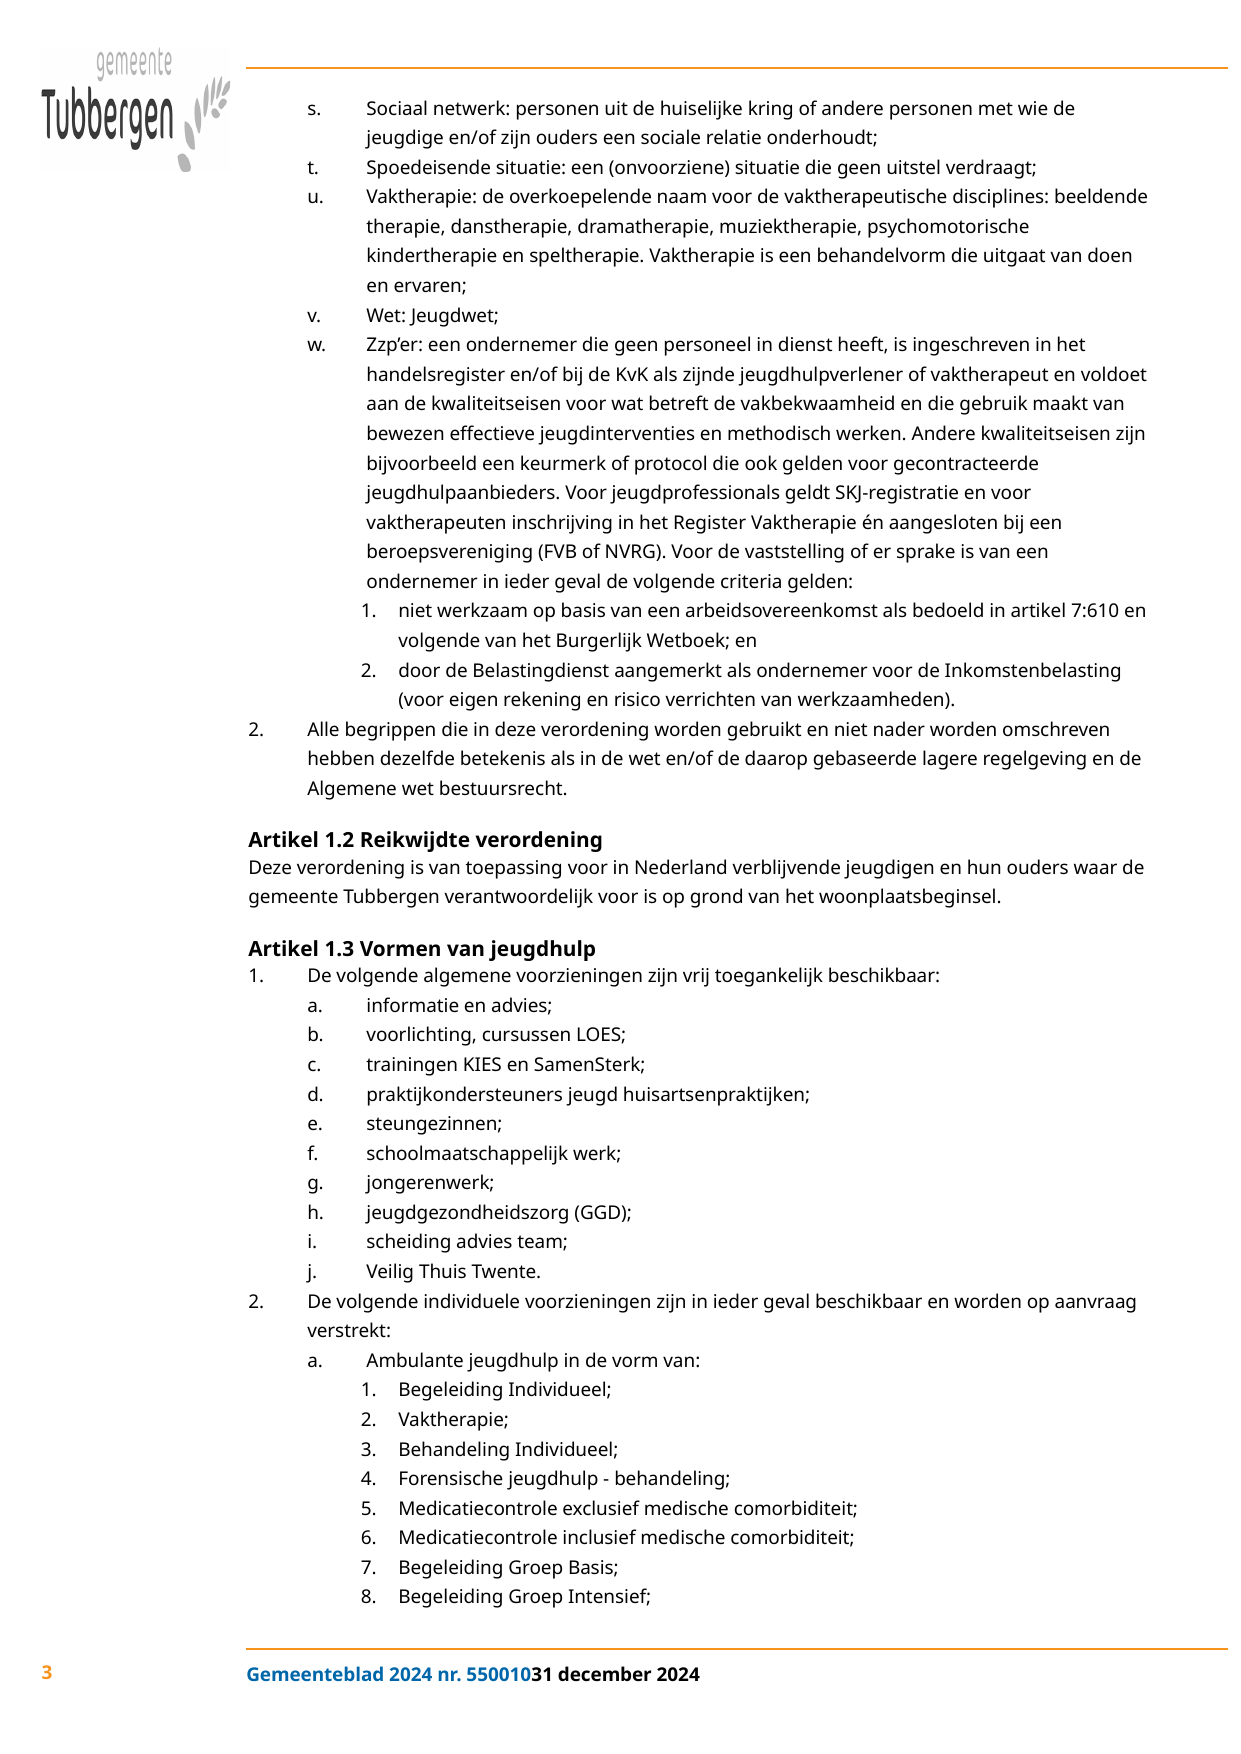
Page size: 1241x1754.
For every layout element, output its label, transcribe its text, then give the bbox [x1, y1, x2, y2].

list trainingen KIES en SamenSterk; [307, 1051, 1152, 1077]
list door de Belastingdienst aangemerkt als ondernemer voor de Inkomstenbelasting (voor eigen rekening en risico verrichten van werkzaamheden). [361, 657, 1152, 712]
list Vaktherapie; [361, 1406, 1152, 1432]
list praktijkondersteuners jeugd huisartsenpraktijken; [307, 1081, 1152, 1107]
text Deze verordening is van toepassing voor in Nederland verblijvende jeugdigen en hun ouders waar de gemeente Tubbergen verantwoordelijk voor is op grond van het woonplaatsbeginsel. [248, 854, 1152, 909]
list scheiding advies team; [307, 1229, 1152, 1254]
list niet werkzaam op basis van een arbeidsovereenkomst als bedoeld in artikel 7:610 en volgende van het Burgerlijk Wetboek; en [361, 598, 1152, 653]
list Begeleiding Groep Basis; [361, 1554, 1152, 1580]
list Sociaal netwerk: personen uit de huiselijke kring of andere personen met wie de jeugdige en/of zijn ouders een sociale relatie onderhoudt; [307, 95, 1152, 150]
list Behandeling Individueel; [361, 1436, 1152, 1462]
list Veilig Thuis Twente. [307, 1258, 1152, 1284]
list De volgende individuele voorzieningen zijn in ieder geval beschikbaar en worden op aanvraag verstrekt: [248, 1288, 1152, 1343]
list informatie en advies; [307, 992, 1152, 1018]
list Zzp’er: een ondernemer die geen personeel in dienst heeft, is ingeschreven in het handelsregister en/of bij de KvK als zijnde jeugdhulpverlener of vaktherapeut en voldoet aan de kwaliteitseisen voor wat betreft de vakbekwaamheid en die gebruik maakt van bewezen effectieve jeugdinterventies en methodisch werken. Andere kwaliteitseisen zijn bijvoorbeeld een keurmerk of protocol die ook gelden voor gecontracteerde jeugdhulpaanbieders. Voor jeugdprofessionals geldt SKJ-registratie en voor vaktherapeuten inschrijving in het Register Vaktherapie én aangesloten bij een beroepsvereniging (FVB of NVRG). Voor de vaststelling of er sprake is van een ondernemer in ieder geval de volgende criteria gelden: [307, 331, 1152, 594]
list jongerenwerk; [307, 1169, 1152, 1195]
list Begeleiding Groep Intensief; [361, 1584, 1152, 1609]
list voorlichting, cursussen LOES; [307, 1022, 1152, 1047]
text Artikel 1.3 Vormen van jeugdhulp [248, 934, 1152, 962]
list jeugdgezondheidszorg (GGD); [307, 1199, 1152, 1225]
list Alle begrippen die in deze verordening worden gebruikt en niet nader worden omschreven hebben dezelfde betekenis als in de wet en/of de daarop gebaseerde lagere regelgeving en de Algemene wet bestuursrecht. [248, 716, 1152, 801]
text Artikel 1.2 Reikwijdte verordening [248, 826, 1152, 854]
list Ambulante jeugdhulp in de vorm van: [307, 1347, 1152, 1373]
list Medicatiecontrole exclusief medische comorbiditeit; [361, 1495, 1152, 1521]
list Forensische jeugdhulp - behandeling; [361, 1465, 1152, 1491]
list steungezinnen; [307, 1110, 1152, 1136]
list Wet: Jeugdwet; [307, 302, 1152, 328]
list schoolmaatschappelijk werk; [307, 1140, 1152, 1166]
list Vaktherapie: de overkoepelende naam voor de vaktherapeutische disciplines: beeldende therapie, danstherapie, dramatherapie, muziektherapie, psychomotorische kindertherapie en speltherapie. Vaktherapie is een behandelvorm die uitgaat van doen en ervaren; [307, 183, 1152, 298]
list Spoedeisende situatie: een (onvoorziene) situatie die geen uitstel verdraagt; [307, 154, 1152, 180]
list Begeleiding Individueel; [361, 1377, 1152, 1402]
picture [41, 47, 231, 172]
list De volgende algemene voorzieningen zijn vrij toegankelijk beschikbaar: [248, 962, 1152, 988]
list Medicatiecontrole inclusief medische comorbiditeit; [361, 1524, 1152, 1550]
